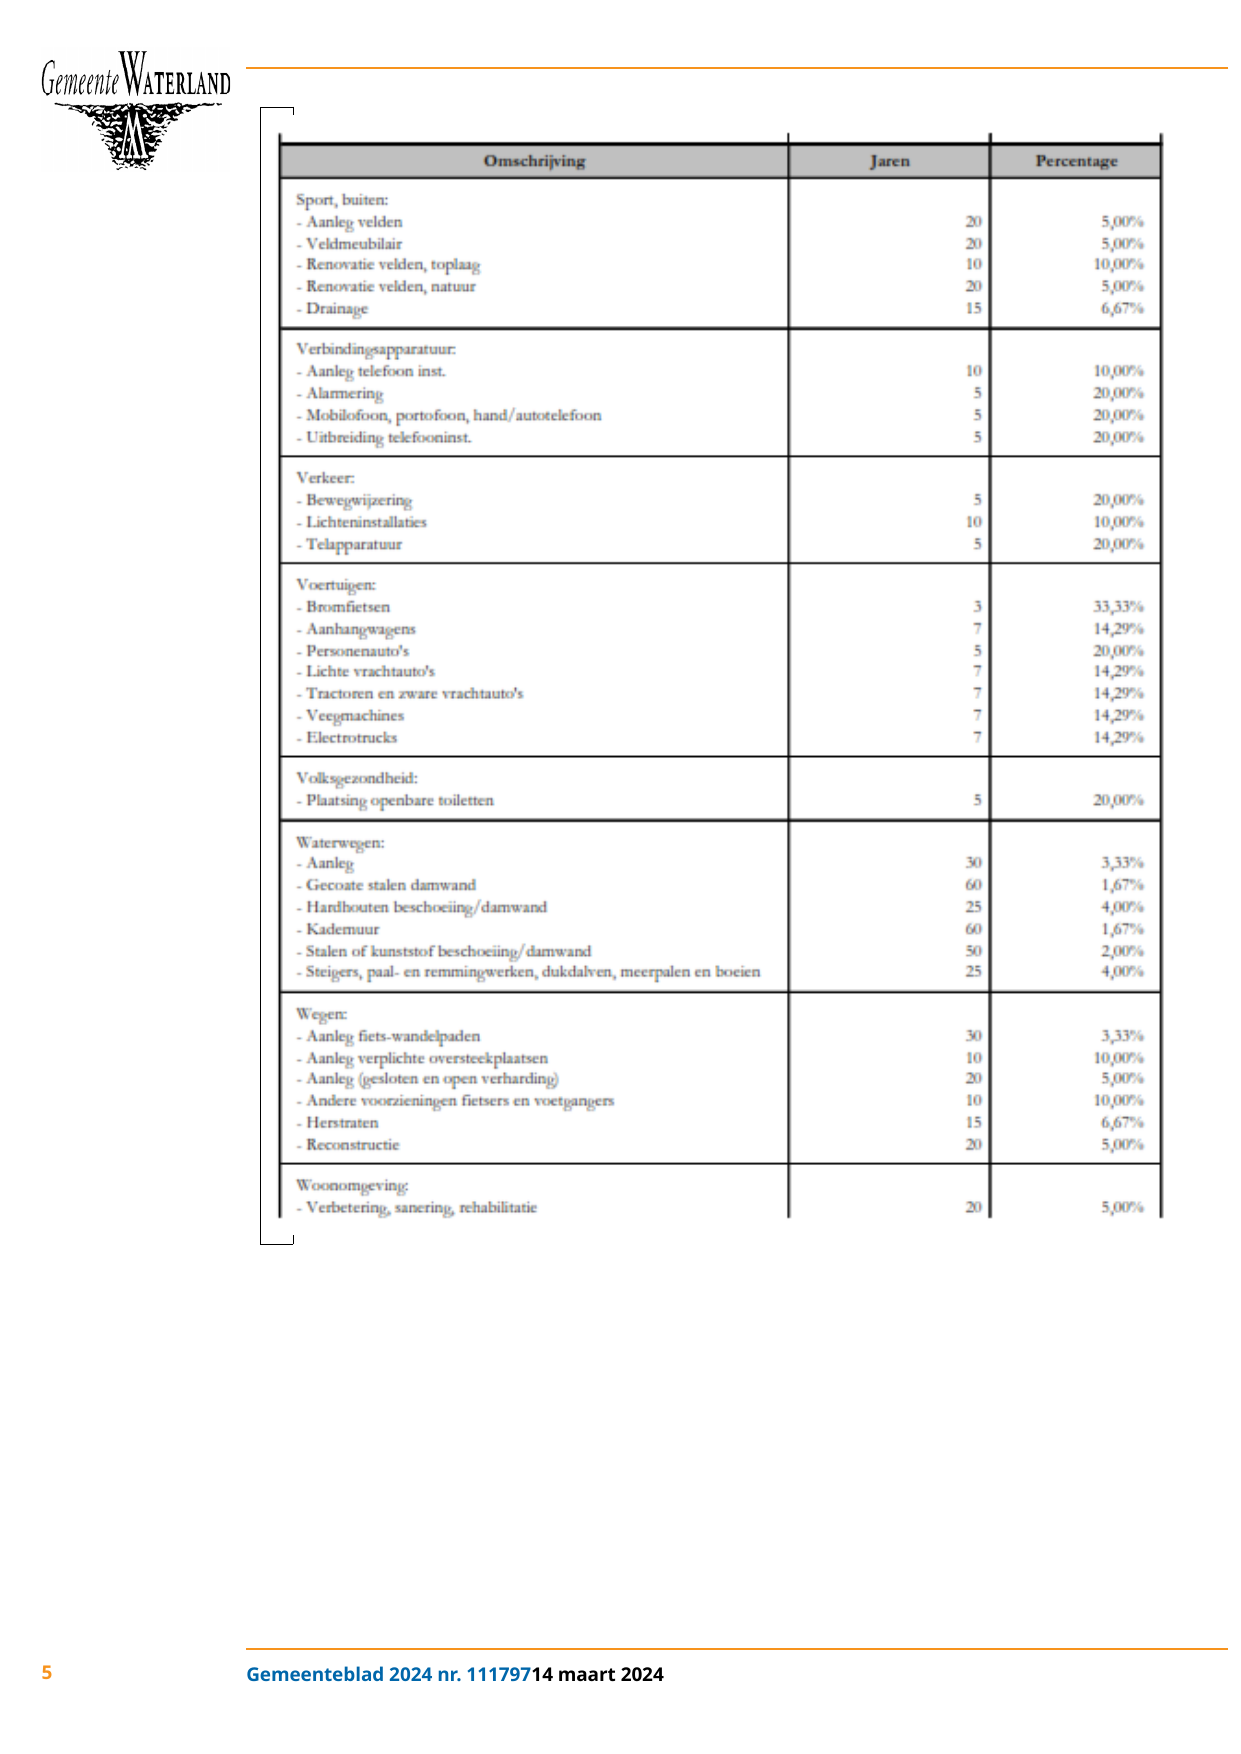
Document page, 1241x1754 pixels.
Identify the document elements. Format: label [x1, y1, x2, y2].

picture [268, 115, 1173, 1235]
picture [41, 47, 231, 172]
